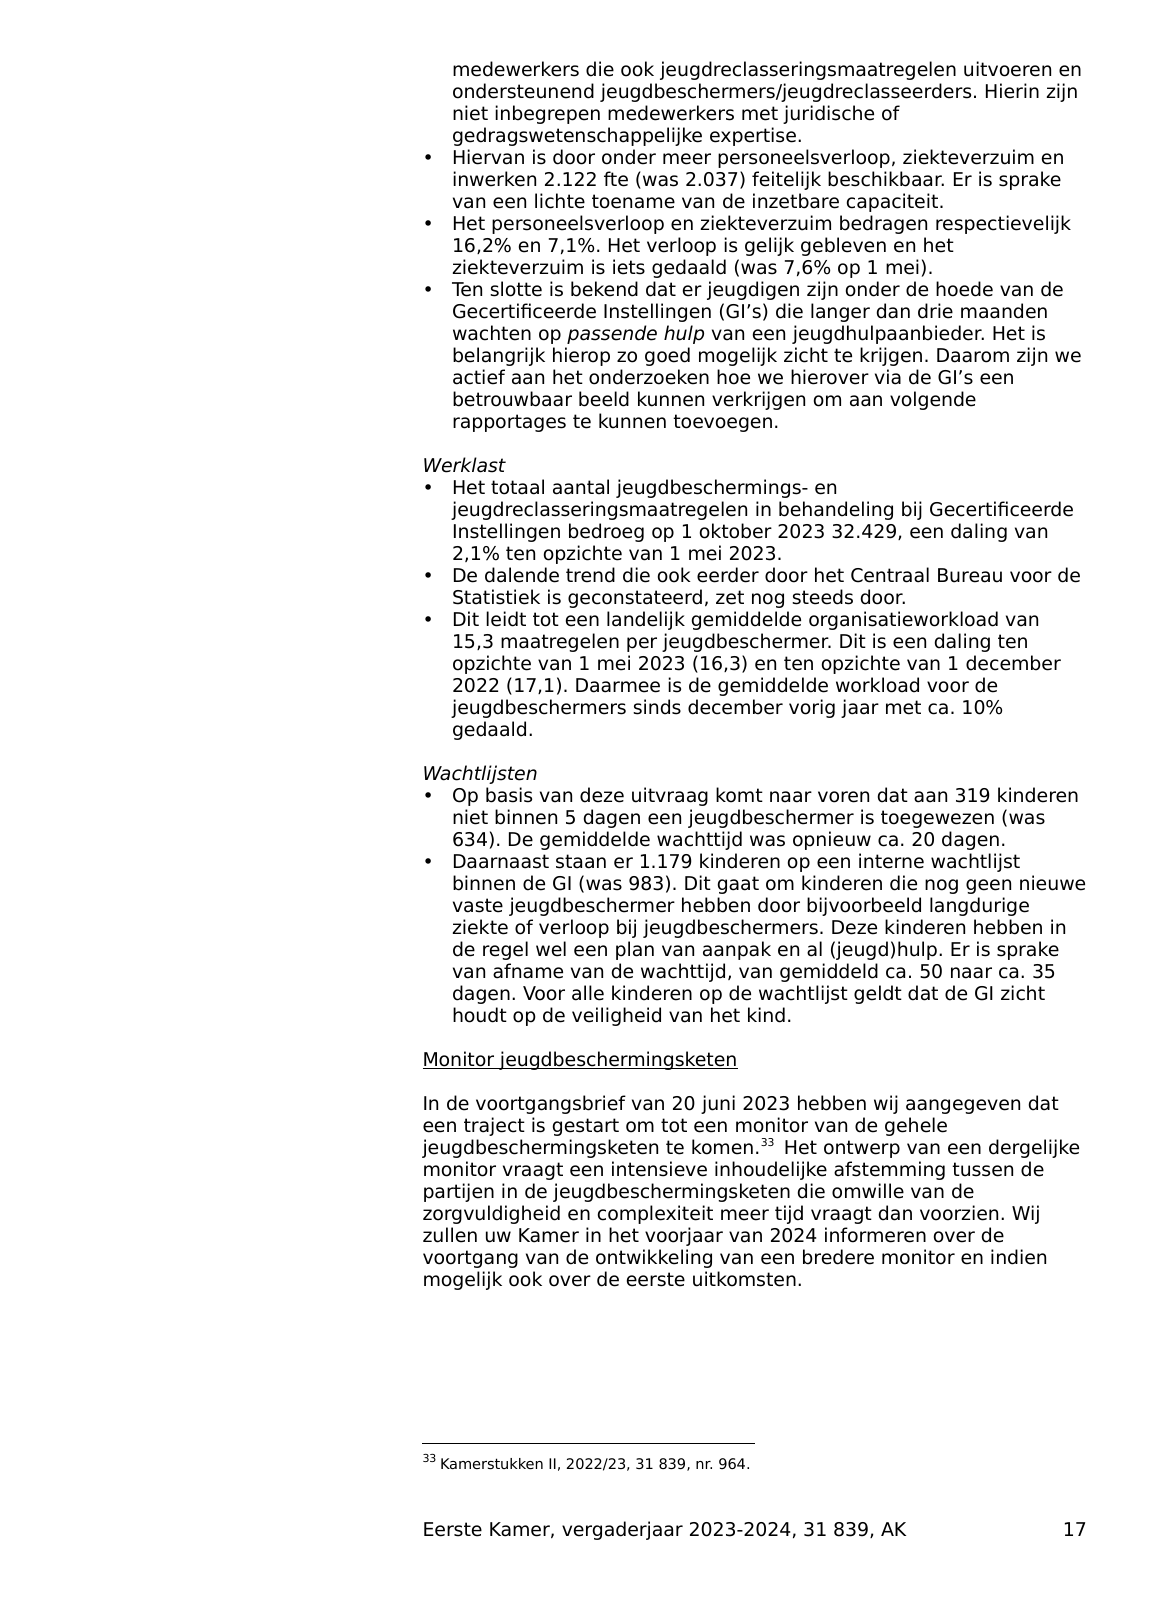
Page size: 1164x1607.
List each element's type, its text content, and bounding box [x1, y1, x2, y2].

text • De dalende trend die ook eerder door het Centraal Bureau voor de Statistiek is geconstateerd, zet nog steeds door. [422, 565, 1087, 609]
text • Daarnaast staan er 1.179 kinderen op een interne wachtlijst binnen de GI (was 983). Dit gaat om kinderen die nog geen nieuwe vaste jeugdbeschermer hebben door bijvoorbeeld langdurige ziekte of verloop bij jeugdbeschermers. Deze kinderen hebben in de regel wel een plan van aanpak en al (jeugd)hulp. Er is sprake van afname van de wachttijd, van gemiddeld ca. 50 naar ca. 35 dagen. Voor alle kinderen op de wachtlijst geldt dat de GI zicht houdt op de veiligheid van het kind. [422, 851, 1087, 1027]
subtitle Wachtlijsten [422, 763, 1087, 785]
subtitle Monitor jeugdbeschermingsketen [422, 1049, 1087, 1071]
text In de voortgangsbrief van 20 juni 2023 hebben wij aangegeven dat een traject is gestart om tot een monitor van de gehele jeugdbeschermingsketen te komen. Het ontwerp van een dergelijke monitor vraagt een intensieve inhoudelijke afstemming tussen de partijen in de jeugdbeschermingsketen die omwille van de zorgvuldigheid en complexiteit meer tijd vraagt dan voorzien. Wij zullen uw Kamer in het voorjaar van 2024 informeren over de voortgang van de ontwikkeling van een bredere monitor en indien mogelijk ook over de eerste uitkomsten. [422, 1093, 1087, 1291]
text • Het personeelsverloop en ziekteverzuim bedragen respectievelijk 16,2% en 7,1%. Het verloop is gelijk gebleven en het ziekteverzuim is iets gedaald (was 7,6% op 1 mei). [422, 213, 1087, 279]
text • Op basis van deze uitvraag komt naar voren dat aan 319 kinderen niet binnen 5 dagen een jeugdbeschermer is toegewezen (was 634). De gemiddelde wachttijd was opnieuw ca. 20 dagen. [422, 785, 1087, 851]
text • Hiervan is door onder meer personeelsverloop, ziekteverzuim en inwerken 2.122 fte (was 2.037) feitelijk beschikbaar. Er is sprake van een lichte toename van de inzetbare capaciteit. [422, 147, 1087, 213]
text • Ten slotte is bekend dat er jeugdigen zijn onder de hoede van de Gecertificeerde Instellingen (GI’s) die langer dan drie maanden wachten op passende hulp van een jeugdhulpaanbieder. Het is belangrijk hierop zo goed mogelijk zicht te krijgen. Daarom zijn we actief aan het onderzoeken hoe we hierover via de GI’s een betrouwbaar beeld kunnen verkrijgen om aan volgende rapportages te kunnen toevoegen. [422, 279, 1087, 433]
text medewerkers die ook jeugdreclasseringsmaatregelen uitvoeren en ondersteunend jeugdbeschermers/jeugdreclasseerders. Hierin zijn niet inbegrepen medewerkers met juridische of gedragswetenschappelijke expertise. [422, 59, 1087, 147]
text • Het totaal aantal jeugdbeschermings- en jeugdreclasseringsmaatregelen in behandeling bij Gecertificeerde Instellingen bedroeg op 1 oktober 2023 32.429, een daling van 2,1% ten opzichte van 1 mei 2023. [422, 477, 1087, 565]
text • Dit leidt tot een landelijk gemiddelde organisatieworkload van 15,3 maatregelen per jeugdbeschermer. Dit is een daling ten opzichte van 1 mei 2023 (16,3) en ten opzichte van 1 december 2022 (17,1). Daarmee is de gemiddelde workload voor de jeugdbeschermers sinds december vorig jaar met ca. 10% gedaald. [422, 609, 1087, 741]
text Kamerstukken II, 2022/23, 31 839, nr. 964. [422, 1452, 1087, 1474]
subtitle Werklast [422, 455, 1087, 477]
